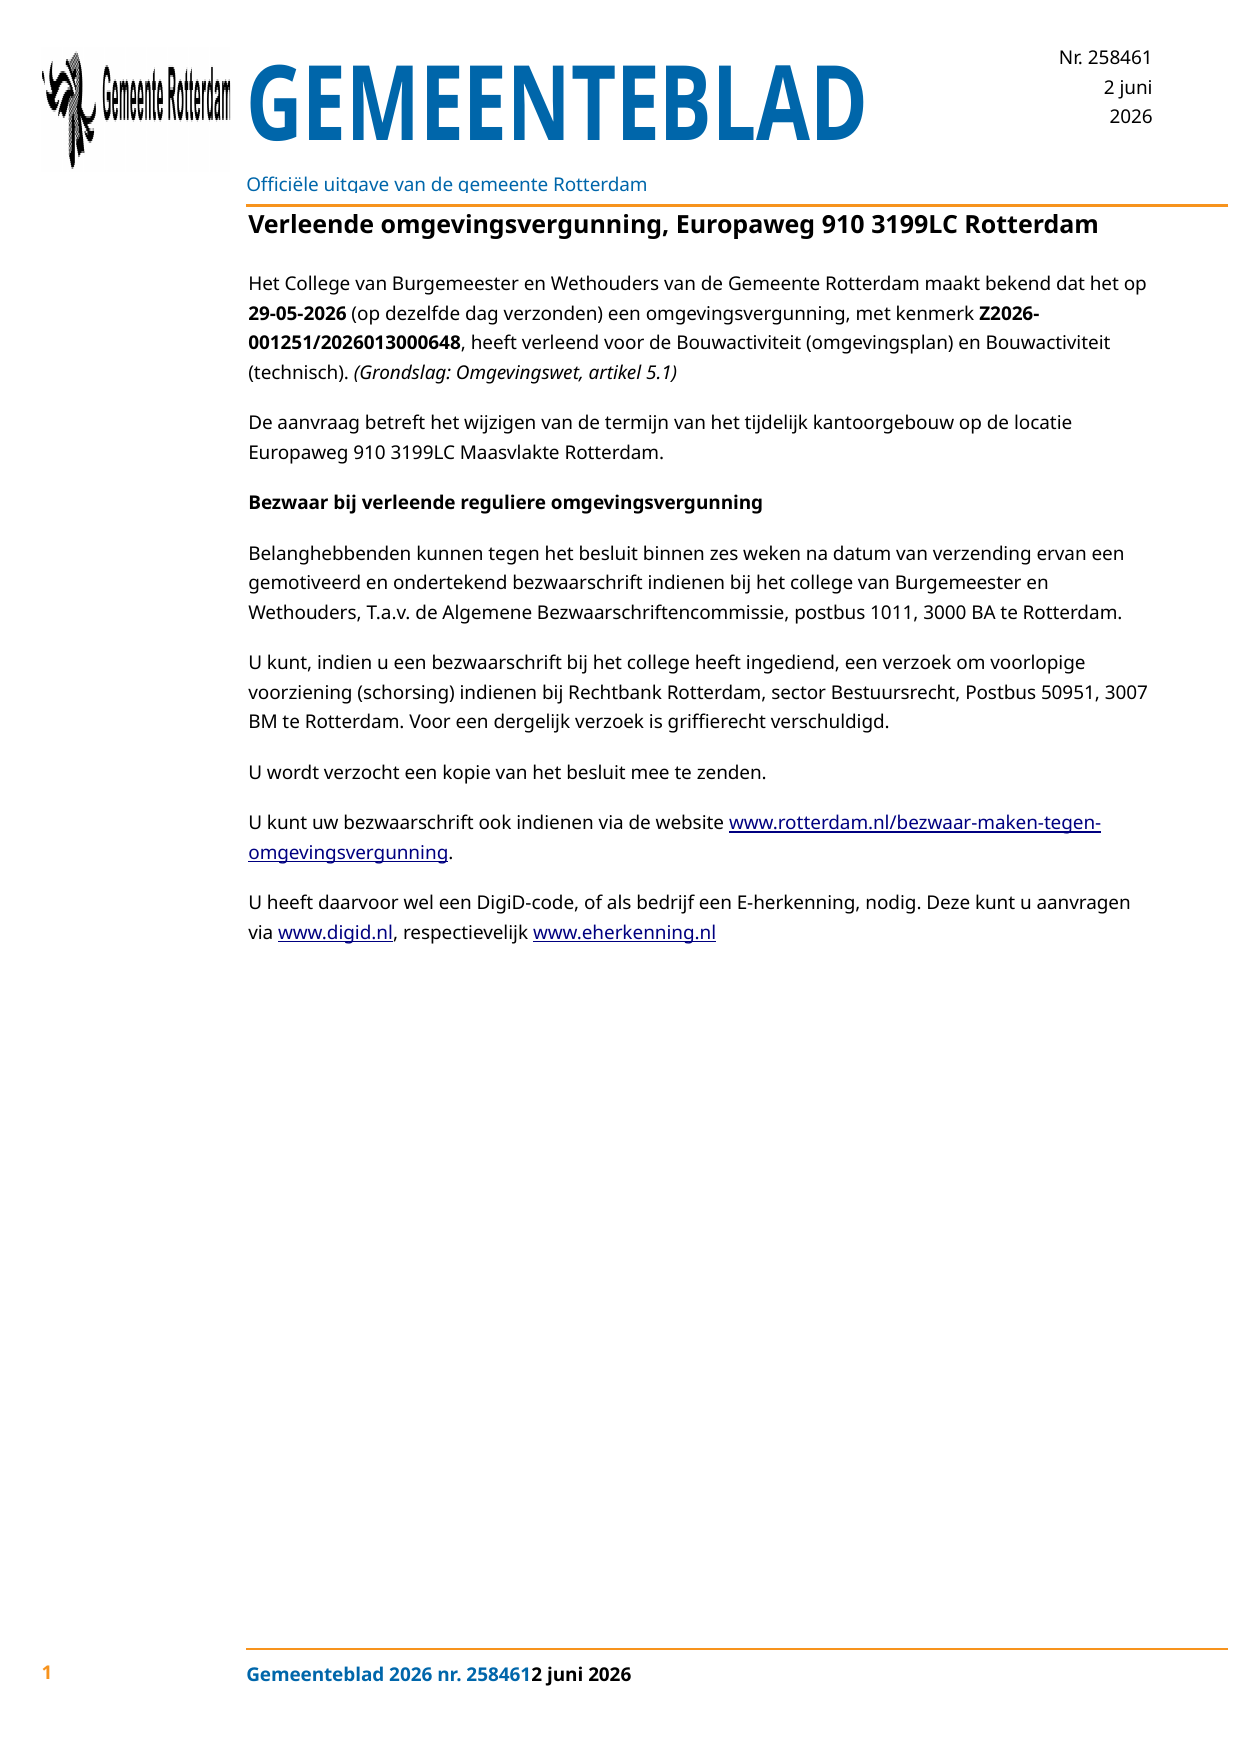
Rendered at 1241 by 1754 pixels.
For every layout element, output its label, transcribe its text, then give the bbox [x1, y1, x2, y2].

text De aanvraag betreft het wijzigen van de termijn van het tijdelijk kantoorgebouw op de locatie Europaweg 910 3199LC Maasvlakte Rotterdam. [248, 409, 1152, 465]
text U heeft daarvoor wel een DigiD-code, of als bedrijf een E-herkenning, nodig. Deze kunt u aanvragen via www.digid.nl, respectievelijk www.eherkenning.nl [248, 889, 1152, 945]
text Het College van Burgemeester en Wethouders van de Gemeente Rotterdam maakt bekend dat het op 29-05-2026 (op dezelfde dag verzonden) een omgevingsvergunning, met kenmerk Z2026-001251/2026013000648, heeft verleend voor de Bouwactiviteit (omgevingsplan) en Bouwactiviteit (technisch). (Grondslag: Omgevingswet, artikel 5.1) [248, 270, 1152, 385]
text U wordt verzocht een kopie van het besluit mee te zenden. [248, 759, 1152, 785]
text Belanghebbenden kunnen tegen het besluit binnen zes weken na datum van verzending ervan een gemotiveerd en ondertekend bezwaarschrift indienen bij het college van Burgemeester en Wethouders, T.a.v. de Algemene Bezwaarschriftencommissie, postbus 1011, 3000 BA te Rotterdam. [248, 540, 1152, 625]
text U kunt uw bezwaarschrift ook indienen via de website www.rotterdam.nl/bezwaar-maken-tegen-omgevingsvergunning. [248, 809, 1152, 865]
text Bezwaar bij verleende reguliere omgevingsvergunning [248, 489, 1152, 515]
picture [41, 47, 231, 172]
text Verleende omgevingsvergunning, Europaweg 910 3199LC Rotterdam [248, 207, 1152, 241]
text U kunt, indien u een bezwaarschrift bij het college heeft ingediend, een verzoek om voorlopige voorziening (schorsing) indienen bij Rechtbank Rotterdam, sector Bestuursrecht, Postbus 50951, 3007 BM te Rotterdam. Voor een dergelijk verzoek is griffierecht verschuldigd. [248, 649, 1152, 734]
